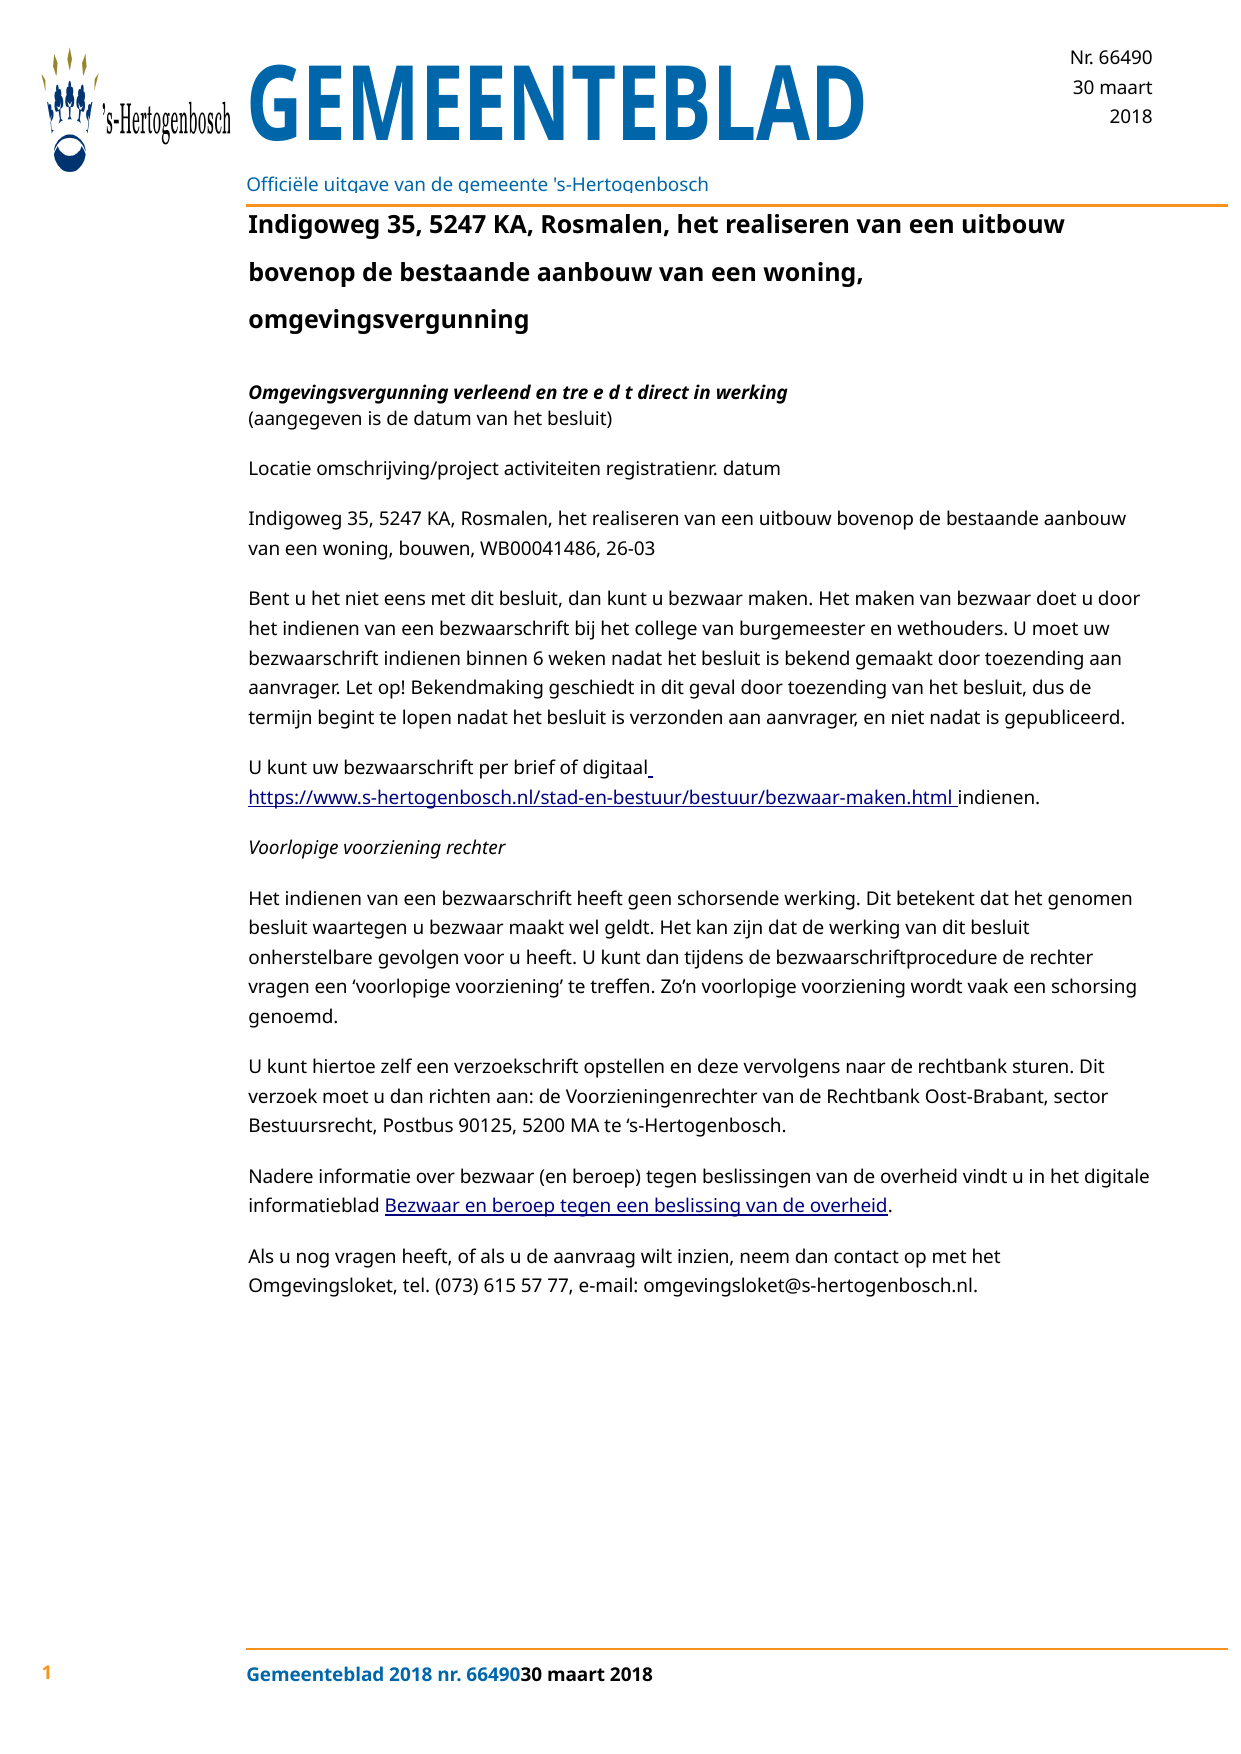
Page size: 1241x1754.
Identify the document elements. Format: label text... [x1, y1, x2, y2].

text Omgevingsvergunning verleend en tre e d t direct in werking [248, 379, 1152, 405]
text Locatie omschrijving/project activiteiten registratienr. datum [248, 455, 1152, 481]
picture [41, 47, 231, 172]
text Als u nog vragen heeft, of als u de aanvraag wilt inzien, neem dan contact op met het Omgevingsloket, tel. (073) 615 57 77, e-mail: omgevingsloket@s-hertogenbosch.nl. [248, 1243, 1152, 1298]
text Indigoweg 35, 5247 KA, Rosmalen, het realiseren van een uitbouw bovenop de bestaande aanbouw van een woning, omgevingsvergunning [248, 207, 1152, 336]
text Voorlopige voorziening rechter [248, 834, 1152, 860]
text U kunt uw bezwaarschrift per brief of digitaal https://www.s-hertogenbosch.nl/stad-en-bestuur/bestuur/bezwaar-maken.html indienen. [248, 754, 1152, 810]
text Indigoweg 35, 5247 KA, Rosmalen, het realiseren van een uitbouw bovenop de bestaande aanbouw van een woning, bouwen, WB00041486, 26-03 [248, 506, 1152, 561]
text Het indienen van een bezwaarschrift heeft geen schorsende werking. Dit betekent dat het genomen besluit waartegen u bezwaar maakt wel geldt. Het kan zijn dat de werking van dit besluit onherstelbare gevolgen voor u heeft. U kunt dan tijdens de bezwaarschriftprocedure de rechter vragen een ‘voorlopige voorziening’ te treffen. Zo’n voorlopige voorziening wordt vaak een schorsing genoemd. [248, 885, 1152, 1029]
text Bent u het niet eens met dit besluit, dan kunt u bezwaar maken. Het maken van bezwaar doet u door het indienen van een bezwaarschrift bij het college van burgemeester en wethouders. U moet uw bezwaarschrift indienen binnen 6 weken nadat het besluit is bekend gemaakt door toezending aan aanvrager. Let op! Bekendmaking geschiedt in dit geval door toezending van het besluit, dus de termijn begint te lopen nadat het besluit is verzonden aan aanvrager, en niet nadat is gepubliceerd. [248, 586, 1152, 730]
text (aangegeven is de datum van het besluit) [248, 405, 1152, 431]
text U kunt hiertoe zelf een verzoekschrift opstellen en deze vervolgens naar de rechtbank sturen. Dit verzoek moet u dan richten aan: de Voorzieningenrechter van de Rechtbank Oost-Brabant, sector Bestuursrecht, Postbus 90125, 5200 MA te ‘s-Hertogenbosch. [248, 1053, 1152, 1138]
text Nadere informatie over bezwaar (en beroep) tegen beslissingen van de overheid vindt u in het digitale informatieblad Bezwaar en beroep tegen een beslissing van de overheid. [248, 1163, 1152, 1218]
